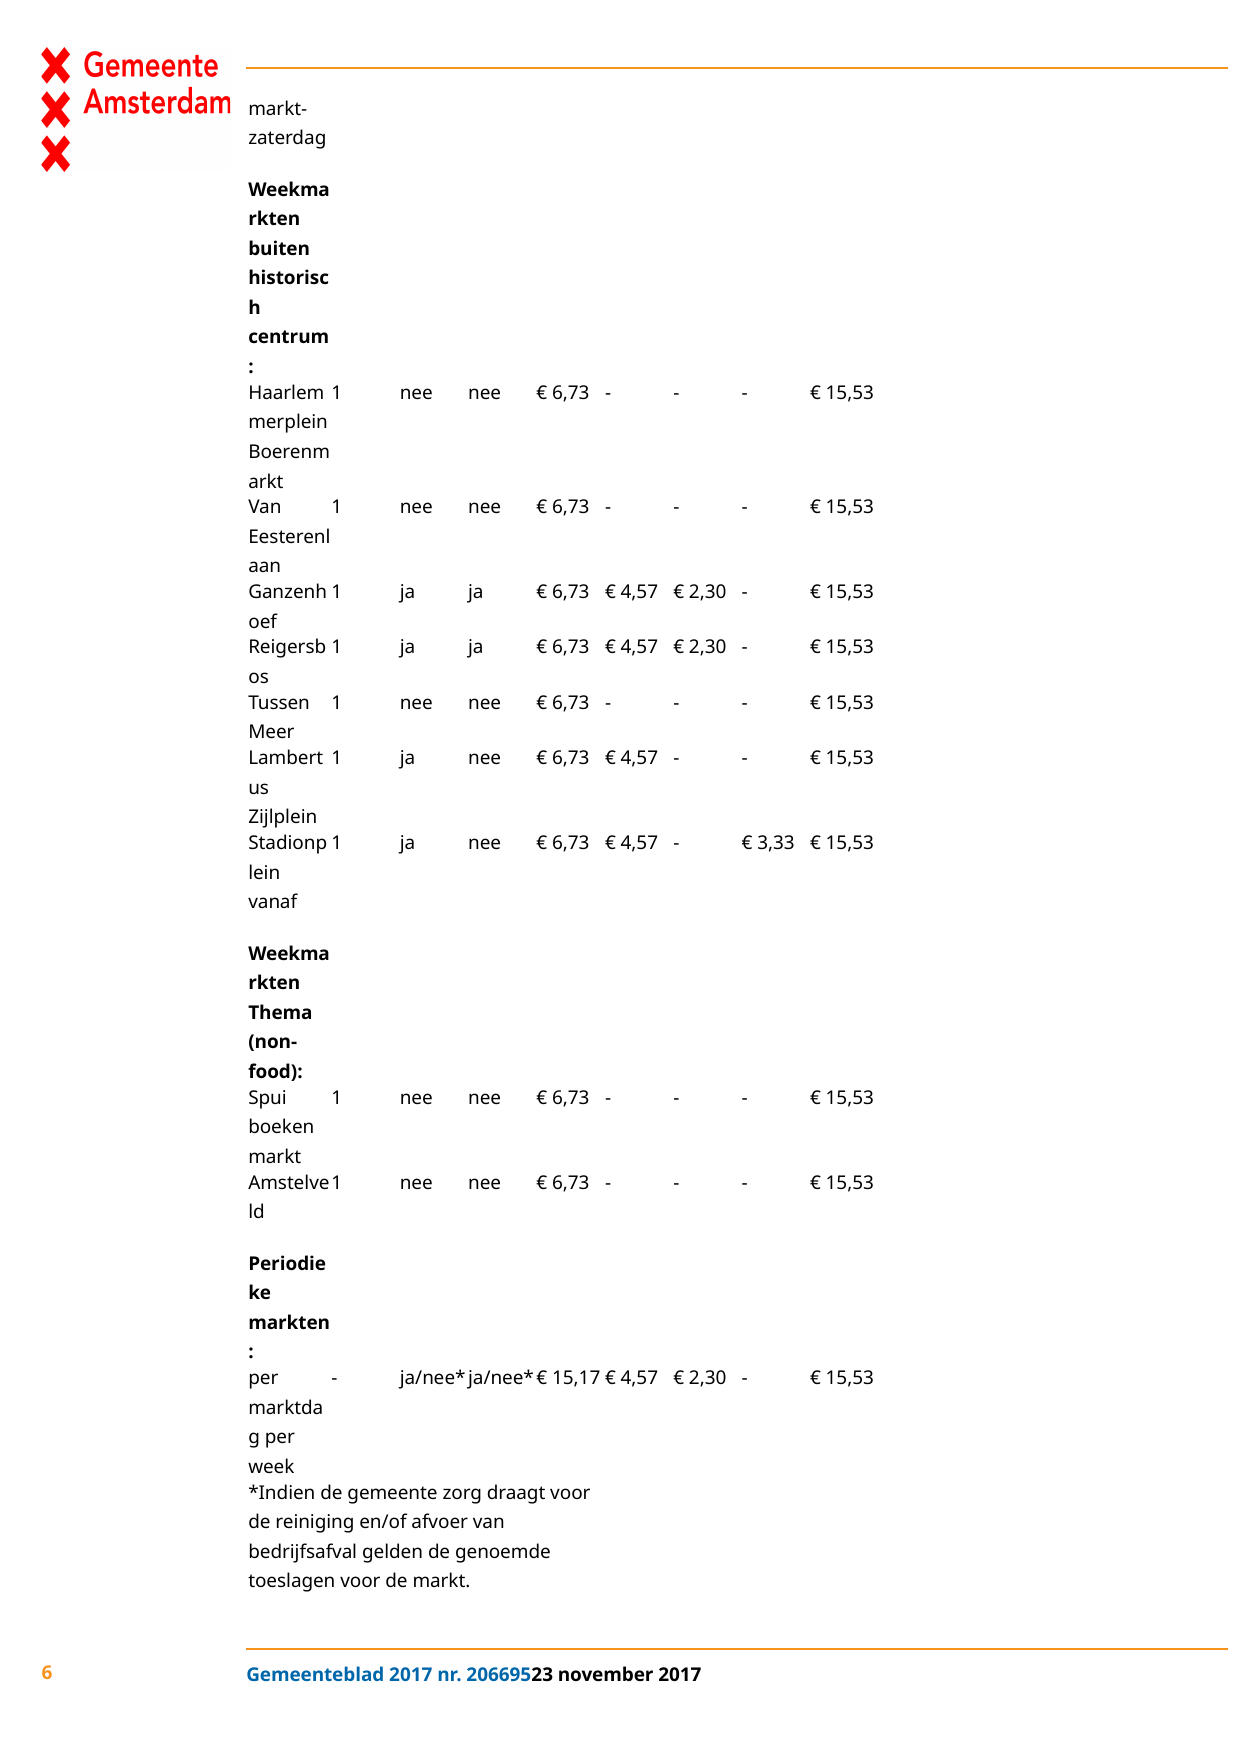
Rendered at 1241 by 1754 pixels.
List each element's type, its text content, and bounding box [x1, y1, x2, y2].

table_cell € 6,73 [536, 689, 605, 744]
table_cell - [673, 1084, 741, 1169]
table_cell [400, 176, 468, 379]
table_cell [946, 494, 1015, 578]
table_cell nee [400, 1169, 468, 1224]
table_cell [741, 1479, 810, 1593]
table_cell € 6,73 [536, 379, 605, 493]
table_cell - [331, 1364, 399, 1479]
table_cell 1 [331, 494, 399, 578]
table_cell [946, 150, 1015, 176]
table_cell nee [400, 1084, 468, 1169]
table_cell € 6,73 [536, 829, 605, 914]
table_cell - [673, 829, 741, 914]
table_cell ja [400, 744, 468, 829]
table_cell [400, 940, 468, 1084]
table_cell [605, 1250, 673, 1364]
table_cell ja [400, 634, 468, 689]
picture [41, 47, 231, 172]
table_cell Spui boekenmarkt [248, 1084, 331, 1169]
table_cell [946, 579, 1015, 634]
table_cell [741, 1224, 810, 1250]
table_cell nee [468, 1084, 536, 1169]
table_cell - [741, 634, 810, 689]
table_cell nee [468, 379, 536, 493]
table_cell [468, 914, 536, 940]
table_cell [878, 744, 946, 829]
table_cell [673, 1224, 741, 1250]
table_cell ja [400, 579, 468, 634]
table_cell [536, 1250, 605, 1364]
table_cell 1 [331, 689, 399, 744]
table_cell € 15,53 [810, 1364, 878, 1479]
table_cell nee [468, 494, 536, 578]
table_cell [878, 1169, 946, 1224]
table_cell - [741, 1364, 810, 1479]
table_cell [878, 579, 946, 634]
table_cell [605, 1479, 673, 1593]
table_cell [741, 940, 810, 1084]
table_cell € 2,30 [673, 1364, 741, 1479]
table_cell [400, 1250, 468, 1364]
table_cell [878, 150, 946, 176]
table_cell [248, 1224, 331, 1250]
table_cell [946, 1479, 1015, 1593]
table_cell [810, 940, 878, 1084]
table_cell - [673, 1169, 741, 1224]
table_cell € 15,53 [810, 634, 878, 689]
table_cell [810, 95, 878, 150]
table_cell [946, 1364, 1015, 1479]
table_cell [1015, 579, 1083, 634]
table_cell [248, 150, 331, 176]
table_cell € 15,53 [810, 829, 878, 914]
table_cell 1 [331, 829, 399, 914]
table_cell ja [468, 579, 536, 634]
table_cell [605, 150, 673, 176]
table_cell [536, 150, 605, 176]
table_cell [536, 176, 605, 379]
table_cell Lambertus Zijlplein [248, 744, 331, 829]
table_cell Haarlemmerplein Boerenmarkt [248, 379, 331, 493]
table_cell [946, 914, 1015, 940]
table_cell [536, 95, 605, 150]
table_cell - [741, 579, 810, 634]
table_cell [1015, 95, 1083, 150]
table_cell 1 [331, 634, 399, 689]
table_cell € 15,53 [810, 494, 878, 578]
table_cell [673, 150, 741, 176]
table_cell [878, 634, 946, 689]
table_cell [1015, 176, 1083, 379]
table_cell € 6,73 [536, 494, 605, 578]
table_cell nee [400, 494, 468, 578]
table_cell [946, 829, 1015, 914]
table_cell - [673, 744, 741, 829]
table_cell € 3,33 [741, 829, 810, 914]
table_cell ja/nee* [400, 1364, 468, 1479]
table_cell - [605, 95, 673, 150]
table_cell € 6,73 [536, 744, 605, 829]
table_cell - [741, 494, 810, 578]
table_cell ja [468, 634, 536, 689]
table_cell - [741, 1084, 810, 1169]
table_cell [741, 176, 810, 379]
table_cell [1015, 1479, 1083, 1593]
table_cell 1 [331, 579, 399, 634]
table_cell [1015, 940, 1083, 1084]
table_cell [1015, 1364, 1083, 1479]
table_cell [1015, 1169, 1083, 1224]
table_cell [605, 914, 673, 940]
table_cell [1015, 744, 1083, 829]
table_cell [741, 150, 810, 176]
table_cell [536, 1224, 605, 1250]
table_cell [331, 176, 399, 379]
table_cell [605, 940, 673, 1084]
table_cell € 15,17 [536, 1364, 605, 1479]
table_cell - [673, 379, 741, 493]
table_cell € 6,73 [536, 1169, 605, 1224]
table_cell [741, 914, 810, 940]
table_cell [331, 1224, 399, 1250]
table_cell nee [468, 689, 536, 744]
table_cell Amstelveld [248, 1169, 331, 1224]
table_cell [810, 914, 878, 940]
table_cell - [605, 1084, 673, 1169]
table_cell [810, 150, 878, 176]
table_cell € 15,53 [810, 689, 878, 744]
table_cell [1015, 379, 1083, 493]
table_cell [673, 1250, 741, 1364]
table_cell [946, 1169, 1015, 1224]
table_cell [810, 1250, 878, 1364]
table_cell [878, 95, 946, 150]
table_cell [946, 1224, 1015, 1250]
table_cell 1 [331, 1169, 399, 1224]
table_cell [946, 176, 1015, 379]
table_cell € 2,30 [673, 634, 741, 689]
table_cell [810, 1479, 878, 1593]
table_cell 1 [331, 744, 399, 829]
table_cell - [673, 689, 741, 744]
table_cell [878, 1479, 946, 1593]
table_cell - [741, 1169, 810, 1224]
table_cell € 15,53 [810, 744, 878, 829]
table_cell € 4,57 [605, 1364, 673, 1479]
table_cell € 15,53 [810, 1169, 878, 1224]
table_cell [331, 940, 399, 1084]
table_cell [1015, 1084, 1083, 1169]
table_cell - [605, 689, 673, 744]
table_cell - [741, 95, 810, 150]
table_cell *Indien de gemeente zorg draagt voor de reiniging en/of afvoer van bedrijfsafval gelden de genoemde toeslagen voor de markt. [248, 1479, 605, 1593]
table_cell [400, 150, 468, 176]
table_cell [810, 176, 878, 379]
table_cell nee [400, 689, 468, 744]
table_cell [1015, 1250, 1083, 1364]
table_cell [946, 940, 1015, 1084]
table_cell [878, 1084, 946, 1169]
table_cell € 4,57 [605, 829, 673, 914]
table_cell - [673, 95, 741, 150]
table_cell € 4,57 [605, 579, 673, 634]
table_cell [400, 1224, 468, 1250]
table_cell [673, 176, 741, 379]
table_cell [878, 940, 946, 1084]
table_cell [468, 150, 536, 176]
table_cell - [605, 1169, 673, 1224]
table_cell Stadionplein vanaf [248, 829, 331, 914]
table_cell [468, 1250, 536, 1364]
table_cell [946, 1250, 1015, 1364]
table_cell [468, 95, 536, 150]
table_cell [878, 379, 946, 493]
table_cell ja/nee* [468, 1364, 536, 1479]
table_cell ja [400, 829, 468, 914]
table_cell [878, 176, 946, 379]
table_cell € 6,73 [536, 579, 605, 634]
table_cell Tussen Meer [248, 689, 331, 744]
table_cell Weekmarkten Thema (non-food): [248, 940, 331, 1084]
table_cell € 15,53 [810, 579, 878, 634]
table_cell [673, 1479, 741, 1593]
table_cell - [673, 494, 741, 578]
table_cell [878, 914, 946, 940]
table_cell [810, 1224, 878, 1250]
table_cell € 2,30 [673, 579, 741, 634]
table_cell [605, 1224, 673, 1250]
table_cell [536, 940, 605, 1084]
table_cell nee [468, 829, 536, 914]
table_cell [400, 95, 468, 150]
table_cell [331, 1250, 399, 1364]
table_cell [468, 940, 536, 1084]
table_cell Weekmarkten buiten historisch centrum: [248, 176, 331, 379]
table_cell [1015, 634, 1083, 689]
table_cell 1 [331, 379, 399, 493]
table_cell [331, 914, 399, 940]
table_cell [248, 914, 331, 940]
table_cell [400, 914, 468, 940]
table_cell nee [468, 744, 536, 829]
table_cell [946, 689, 1015, 744]
table_cell Periodieke markten: [248, 1250, 331, 1364]
table_cell - [741, 744, 810, 829]
table_cell [878, 494, 946, 578]
table_cell per marktdag per week [248, 1364, 331, 1479]
table_cell [1015, 1224, 1083, 1250]
table_cell [946, 634, 1015, 689]
table_cell [946, 744, 1015, 829]
table_cell 1 [331, 1084, 399, 1169]
table_cell [605, 176, 673, 379]
table_cell [1015, 914, 1083, 940]
table_cell [536, 914, 605, 940]
table_cell [1015, 829, 1083, 914]
table_cell € 6,73 [536, 1084, 605, 1169]
table_cell [331, 150, 399, 176]
table_cell [878, 689, 946, 744]
table_cell [468, 1224, 536, 1250]
table_cell [878, 1250, 946, 1364]
table_cell [878, 1224, 946, 1250]
table_cell markt-zaterdag [248, 95, 331, 150]
table_cell [1015, 494, 1083, 578]
table_cell nee [468, 1169, 536, 1224]
table_cell - [605, 494, 673, 578]
table_cell - [741, 379, 810, 493]
table_cell [1015, 150, 1083, 176]
table_cell € 6,73 [536, 634, 605, 689]
table_cell Van Eesterenlaan [248, 494, 331, 578]
table_cell [673, 914, 741, 940]
table_cell [1015, 689, 1083, 744]
table_cell - [605, 379, 673, 493]
table_cell € 4,57 [605, 634, 673, 689]
table_cell [331, 95, 399, 150]
table_cell [946, 95, 1015, 150]
table_cell Reigersbos [248, 634, 331, 689]
table_cell [741, 1250, 810, 1364]
table_cell € 15,53 [810, 1084, 878, 1169]
table_cell [878, 1364, 946, 1479]
table_cell € 15,53 [810, 379, 878, 493]
table_cell [468, 176, 536, 379]
table_cell € 4,57 [605, 744, 673, 829]
table_cell [673, 940, 741, 1084]
table_cell [878, 829, 946, 914]
table_cell nee [400, 379, 468, 493]
table_cell - [741, 689, 810, 744]
table_cell Ganzenhoef [248, 579, 331, 634]
table_cell [946, 1084, 1015, 1169]
table_cell [946, 379, 1015, 493]
